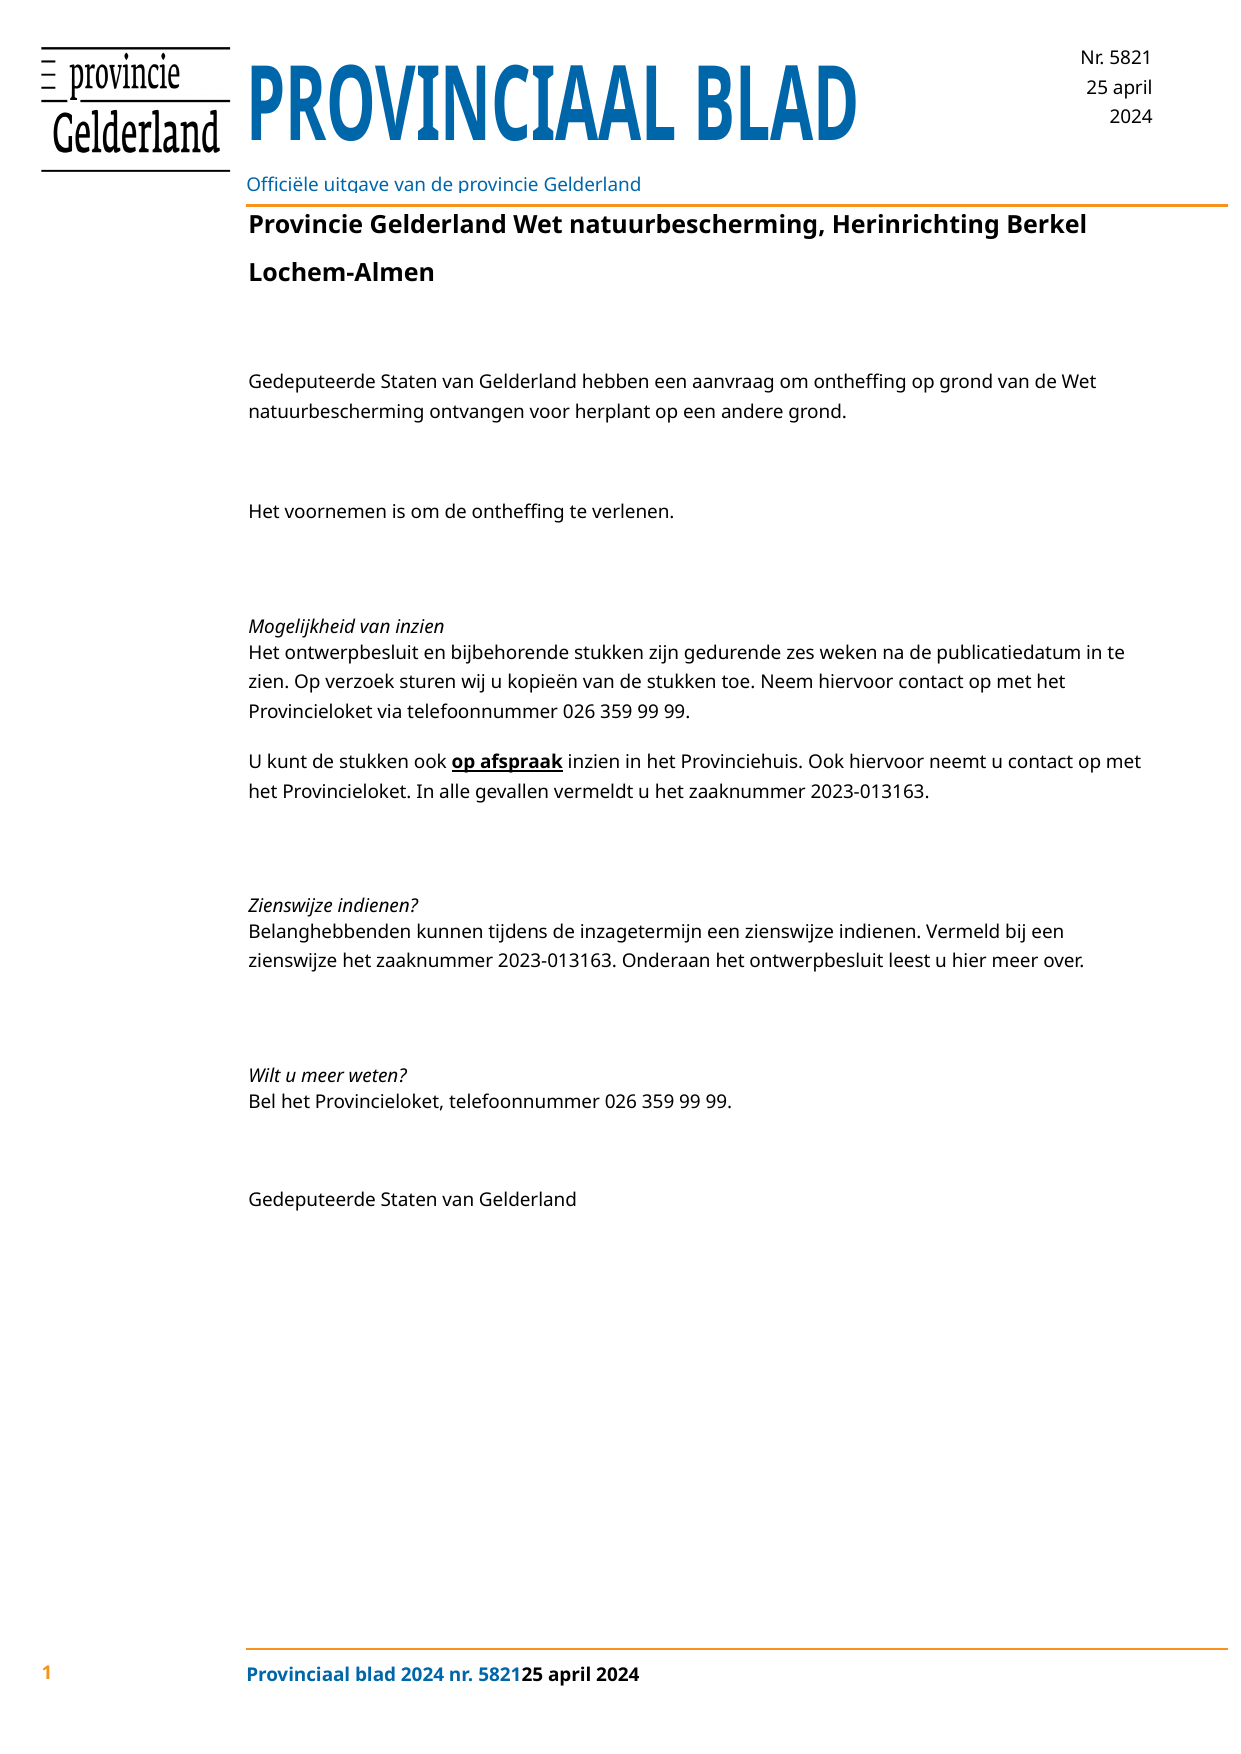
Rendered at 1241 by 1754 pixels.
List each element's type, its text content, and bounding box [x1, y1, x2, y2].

text Het voornemen is om de ontheffing te verlenen. [248, 499, 1152, 524]
text Het ontwerpbesluit en bijbehorende stukken zijn gedurende zes weken na de publicatiedatum in te zien. Op verzoek sturen wij u kopieën van de stukken toe. Neem hiervoor contact op met het Provincieloket via telefoonnummer 026 359 99 99. [248, 639, 1152, 724]
text Gedeputeerde Staten van Gelderland hebben een aanvraag om ontheffing op grond van de Wet natuurbescherming ontvangen voor herplant op een andere grond. [248, 368, 1152, 424]
text Mogelijkheid van inzien [248, 613, 1152, 639]
text Gedeputeerde Staten van Gelderland [248, 1186, 1152, 1212]
text Bel het Provincieloket, telefoonnummer 026 359 99 99. [248, 1088, 1152, 1113]
text U kunt de stukken ook op afspraak inzien in het Provinciehuis. Ook hiervoor neemt u contact op met het Provincieloket. In alle gevallen vermeldt u het zaaknummer 2023-013163. [248, 748, 1152, 804]
text Wilt u meer weten? [248, 1062, 1152, 1088]
text Zienswijze indienen? [248, 892, 1152, 918]
picture [41, 47, 231, 172]
text Provincie Gelderland Wet natuurbescherming, Herinrichting Berkel Lochem-Almen [248, 207, 1152, 288]
text Belanghebbenden kunnen tijdens de inzagetermijn een zienswijze indienen. Vermeld bij een zienswijze het zaaknummer 2023-013163. Onderaan het ontwerpbesluit leest u hier meer over. [248, 918, 1152, 973]
